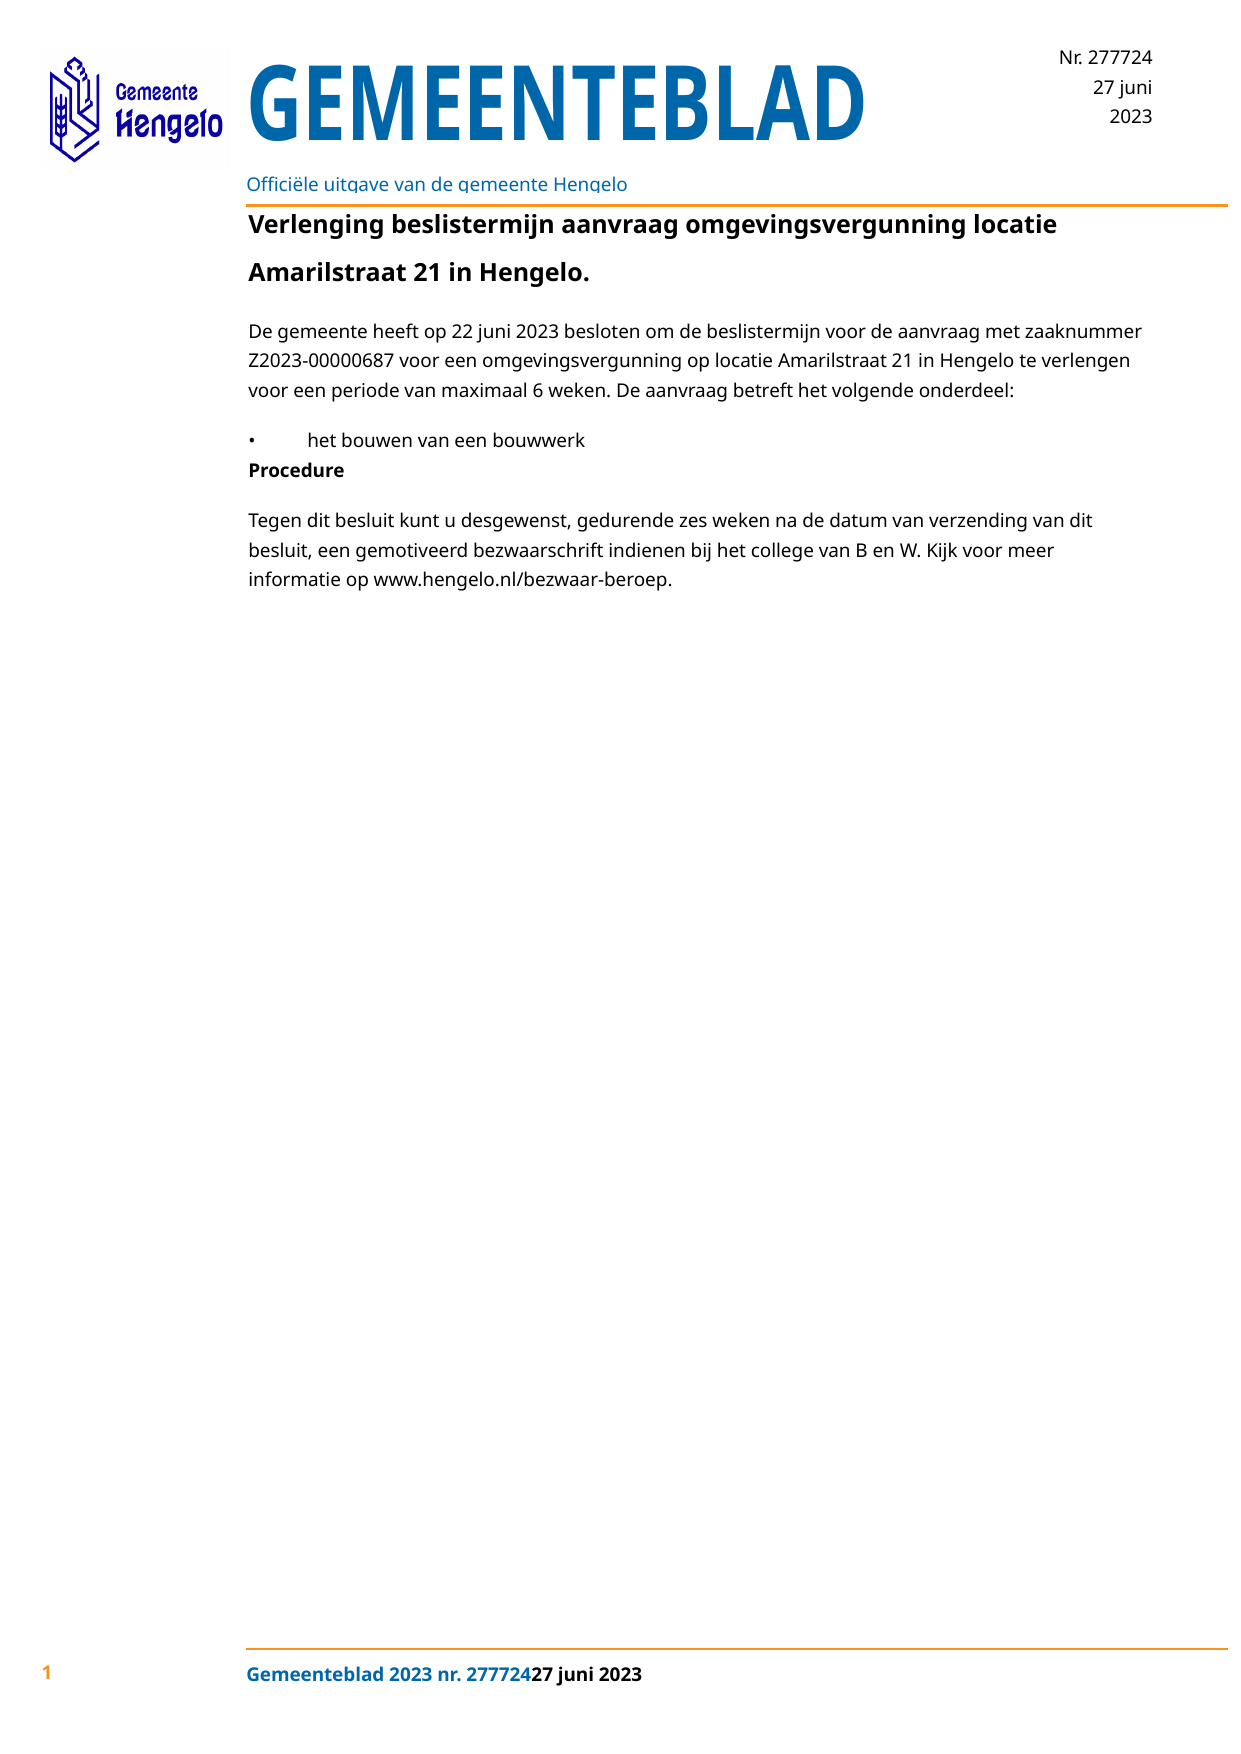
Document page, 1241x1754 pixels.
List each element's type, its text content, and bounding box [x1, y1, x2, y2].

text Procedure [248, 457, 1152, 483]
list het bouwen van een bouwwerk [248, 427, 1152, 453]
text Verlenging beslistermijn aanvraag omgevingsvergunning locatie Amarilstraat 21 in Hengelo. [248, 207, 1152, 288]
text De gemeente heeft op 22 juni 2023 besloten om de beslistermijn voor de aanvraag met zaaknummer Z2023-00000687 voor een omgevingsvergunning op locatie Amarilstraat 21 in Hengelo te verlengen voor een periode van maximaal 6 weken. De aanvraag betreft het volgende onderdeel: [248, 318, 1152, 403]
text Tegen dit besluit kunt u desgewenst, gedurende zes weken na de datum van verzending van dit besluit, een gemotiveerd bezwaarschrift indienen bij het college van B en W. Kijk voor meer informatie op www.hengelo.nl/bezwaar-beroep. [248, 507, 1152, 592]
picture [41, 47, 231, 172]
